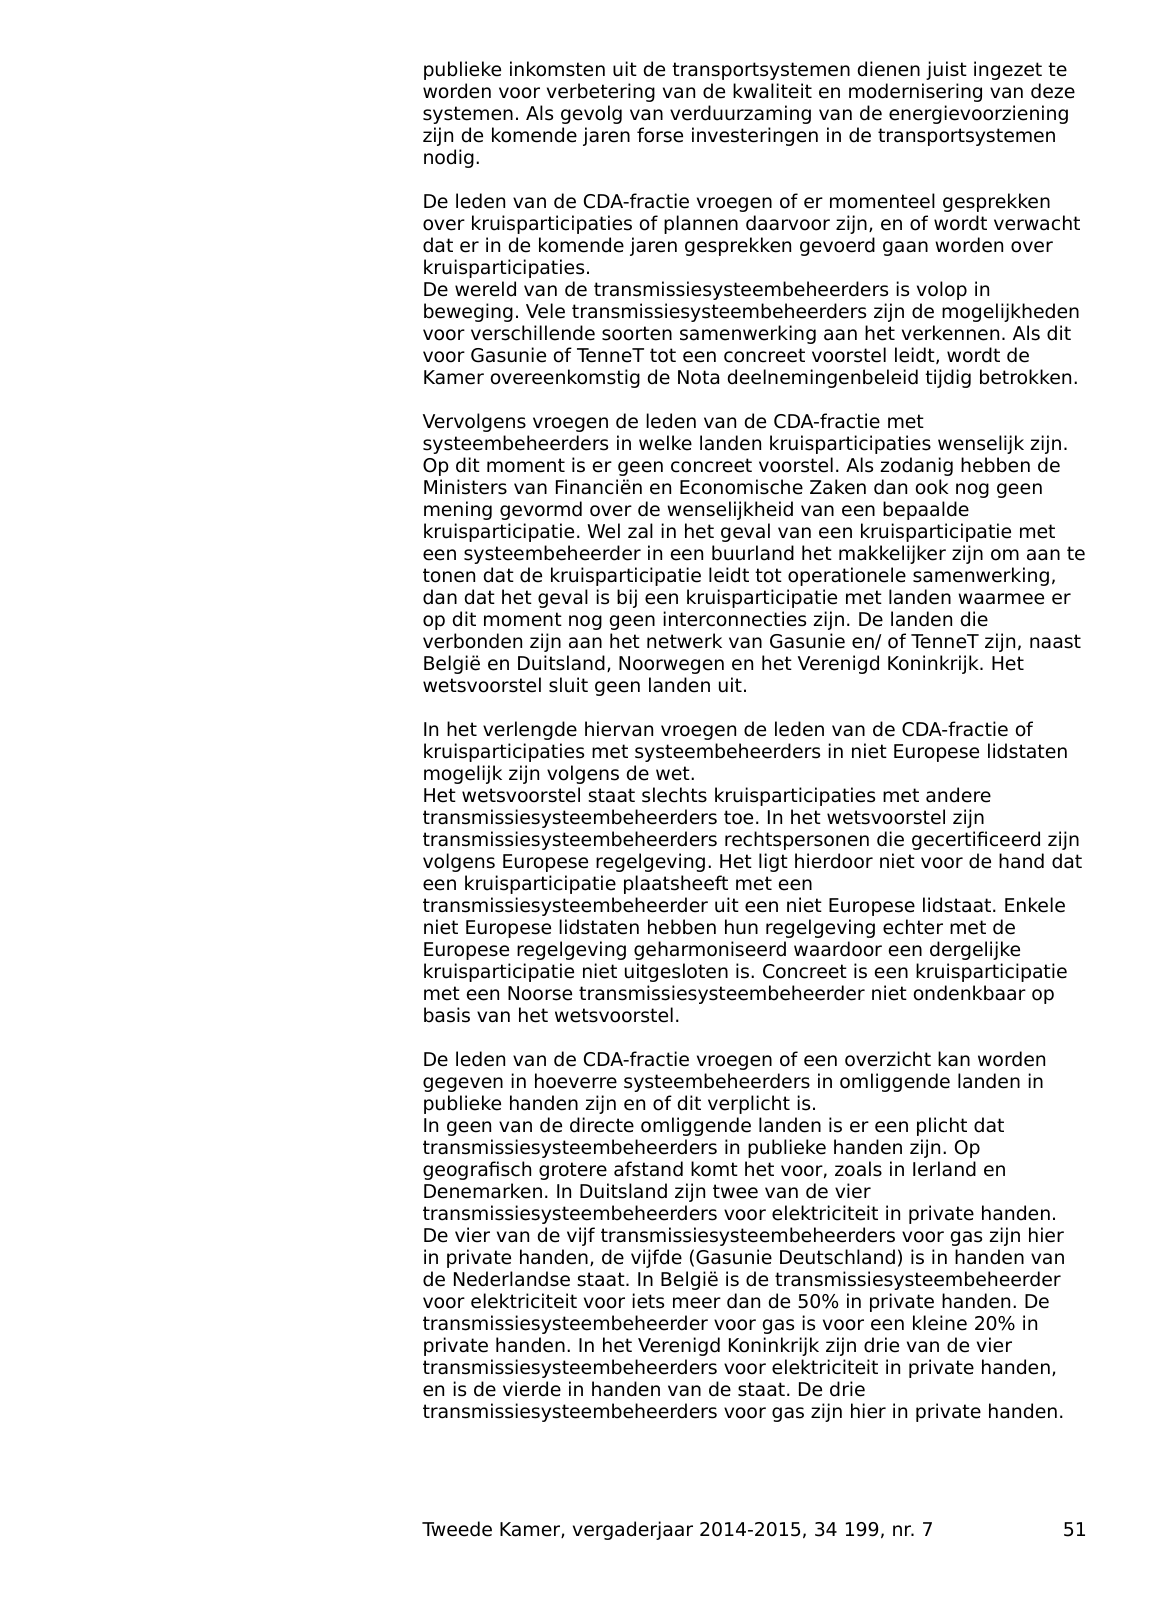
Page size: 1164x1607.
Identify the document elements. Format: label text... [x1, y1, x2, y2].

text Op dit moment is er geen concreet voorstel. Als zodanig hebben de Ministers van Financiën en Economische Zaken dan ook nog geen mening gevormd over de wenselijkheid van een bepaalde kruisparticipatie. Wel zal in het geval van een kruisparticipatie met een systeembeheerder in een buurland het makkelijker zijn om aan te tonen dat de kruisparticipatie leidt tot operationele samenwerking, dan dat het geval is bij een kruisparticipatie met landen waarmee er op dit moment nog geen interconnecties zijn. De landen die verbonden zijn aan het netwerk van Gasunie en/ of TenneT zijn, naast België en Duitsland, Noorwegen en het Verenigd Koninkrijk. Het wetsvoorstel sluit geen landen uit. [422, 455, 1087, 697]
text De leden van de CDA-fractie vroegen of een overzicht kan worden gegeven in hoeverre systeembeheerders in omliggende landen in publieke handen zijn en of dit verplicht is. [422, 1049, 1087, 1115]
text Het wetsvoorstel staat slechts kruisparticipaties met andere transmissiesysteembeheerders toe. In het wetsvoorstel zijn transmissiesysteembeheerders rechtspersonen die gecertificeerd zijn volgens Europese regelgeving. Het ligt hierdoor niet voor de hand dat een kruisparticipatie plaatsheeft met een transmissiesysteembeheerder uit een niet Europese lidstaat. Enkele niet Europese lidstaten hebben hun regelgeving echter met de Europese regelgeving geharmoniseerd waardoor een dergelijke kruisparticipatie niet uitgesloten is. Concreet is een kruisparticipatie met een Noorse transmissiesysteembeheerder niet ondenkbaar op basis van het wetsvoorstel. [422, 785, 1087, 1027]
text publieke inkomsten uit de transportsystemen dienen juist ingezet te worden voor verbetering van de kwaliteit en modernisering van deze systemen. Als gevolg van verduurzaming van de energievoorziening zijn de komende jaren forse investeringen in de transportsystemen nodig. [422, 59, 1087, 169]
text In het verlengde hiervan vroegen de leden van de CDA-fractie of kruisparticipaties met systeembeheerders in niet Europese lidstaten mogelijk zijn volgens de wet. [422, 719, 1087, 785]
text In geen van de directe omliggende landen is er een plicht dat transmissiesysteembeheerders in publieke handen zijn. Op geografisch grotere afstand komt het voor, zoals in Ierland en Denemarken. In Duitsland zijn twee van de vier transmissiesysteembeheerders voor elektriciteit in private handen. De vier van de vijf transmissiesysteembeheerders voor gas zijn hier in private handen, de vijfde (Gasunie Deutschland) is in handen van de Nederlandse staat. In België is de transmissiesysteembeheerder voor elektriciteit voor iets meer dan de 50% in private handen. De transmissiesysteembeheerder voor gas is voor een kleine 20% in private handen. In het Verenigd Koninkrijk zijn drie van de vier transmissiesysteembeheerders voor elektriciteit in private handen, en is de vierde in handen van de staat. De drie transmissiesysteembeheerders voor gas zijn hier in private handen. [422, 1115, 1087, 1423]
text Vervolgens vroegen de leden van de CDA-fractie met systeembeheerders in welke landen kruisparticipaties wenselijk zijn. [422, 411, 1087, 455]
text De leden van de CDA-fractie vroegen of er momenteel gesprekken over kruisparticipaties of plannen daarvoor zijn, en of wordt verwacht dat er in de komende jaren gesprekken gevoerd gaan worden over kruisparticipaties. [422, 191, 1087, 279]
text De wereld van de transmissiesysteembeheerders is volop in beweging. Vele transmissiesysteembeheerders zijn de mogelijkheden voor verschillende soorten samenwerking aan het verkennen. Als dit voor Gasunie of TenneT tot een concreet voorstel leidt, wordt de Kamer overeenkomstig de Nota deelnemingenbeleid tijdig betrokken. [422, 279, 1087, 389]
